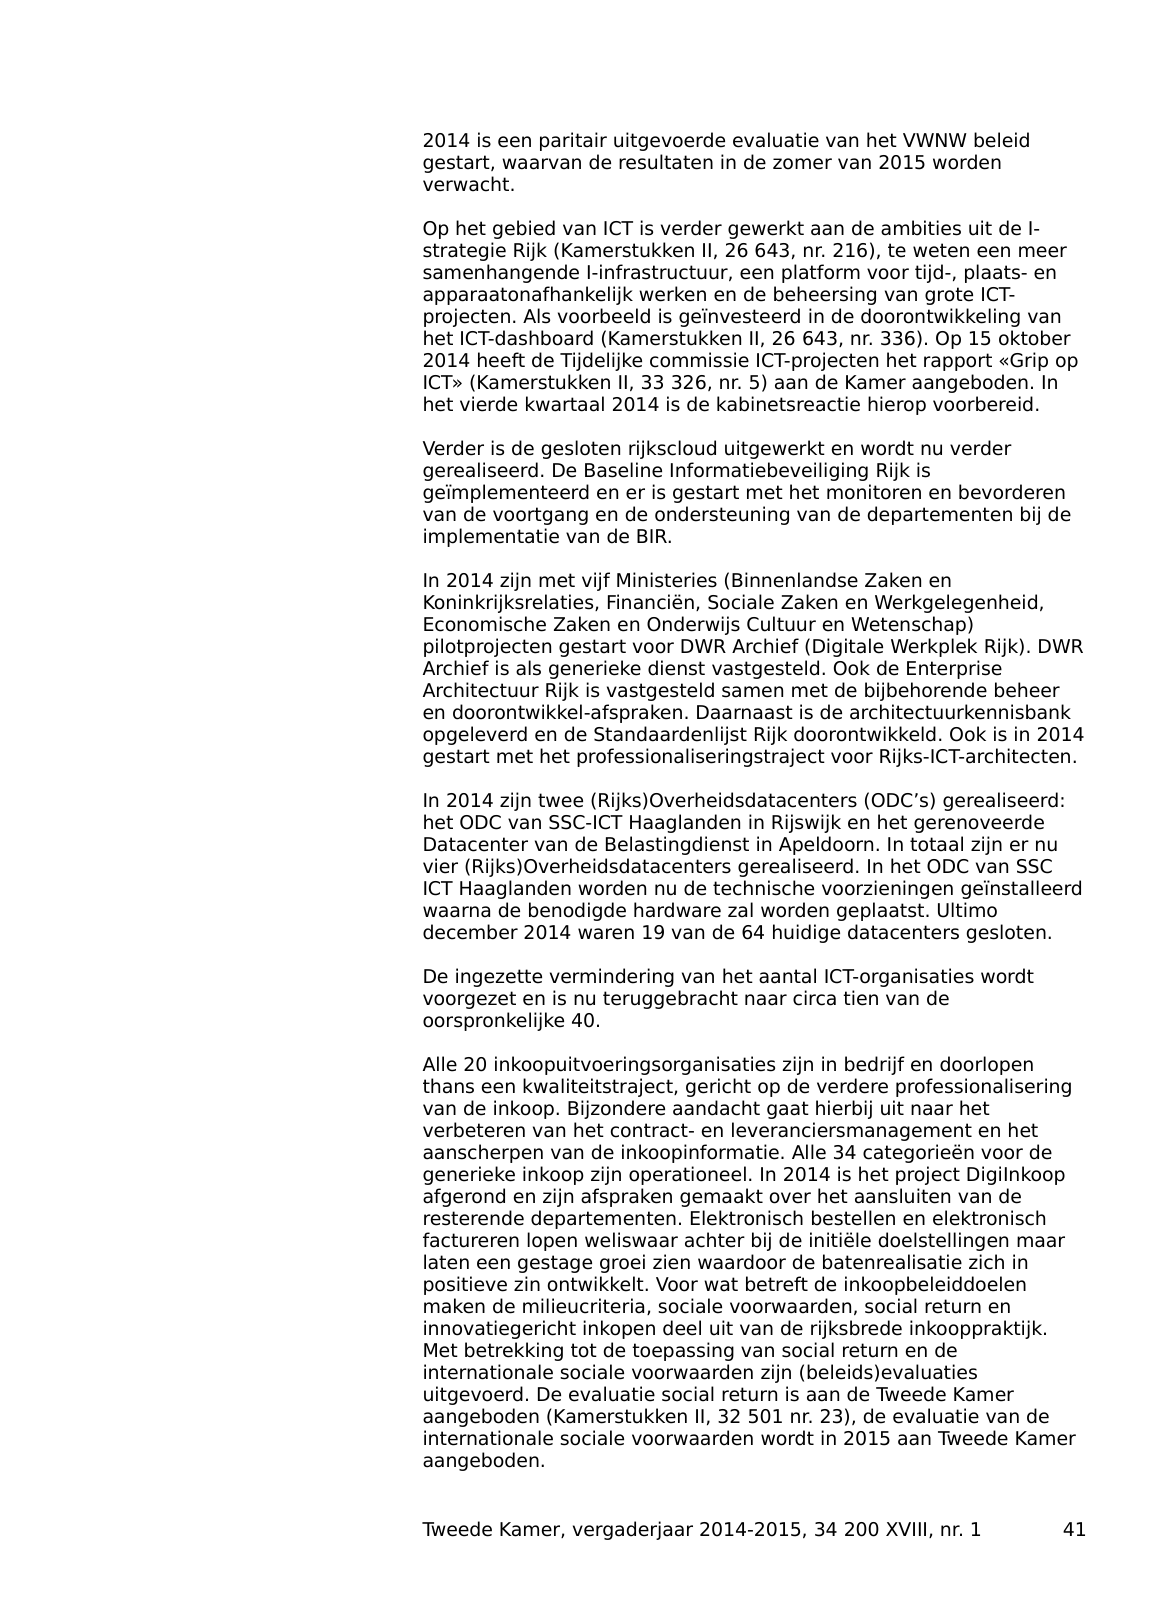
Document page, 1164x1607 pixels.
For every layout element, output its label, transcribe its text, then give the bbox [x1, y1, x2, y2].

text Alle 20 inkoopuitvoeringsorganisaties zijn in bedrijf en doorlopen thans een kwaliteitstraject, gericht op de verdere professionalisering van de inkoop. Bijzondere aandacht gaat hierbij uit naar het verbeteren van het contract- en leveranciersmanagement en het aanscherpen van de inkoopinformatie. Alle 34 categorieën voor de generieke inkoop zijn operationeel. In 2014 is het project DigiInkoop afgerond en zijn afspraken gemaakt over het aansluiten van de resterende departementen. Elektronisch bestellen en elektronisch factureren lopen weliswaar achter bij de initiële doelstellingen maar laten een gestage groei zien waardoor de batenrealisatie zich in positieve zin ontwikkelt. Voor wat betreft de inkoopbeleiddoelen maken de milieucriteria, sociale voorwaarden, social return en innovatiegericht inkopen deel uit van de rijksbrede inkooppraktijk. Met betrekking tot de toepassing van social return en de internationale sociale voorwaarden zijn (beleids)evaluaties uitgevoerd. De evaluatie social return is aan de Tweede Kamer aangeboden (Kamerstukken II, 32 501 nr. 23), de evaluatie van de internationale sociale voorwaarden wordt in 2015 aan Tweede Kamer aangeboden. [422, 1054, 1087, 1472]
text De ingezette vermindering van het aantal ICT-organisaties wordt voorgezet en is nu teruggebracht naar circa tien van de oorspronkelijke 40. [422, 966, 1087, 1032]
text Op het gebied van ICT is verder gewerkt aan de ambities uit de I-strategie Rijk (Kamerstukken II, 26 643, nr. 216), te weten een meer samenhangende I-infrastructuur, een platform voor tijd-, plaats- en apparaatonafhankelijk werken en de beheersing van grote ICT-projecten. Als voorbeeld is geïnvesteerd in de doorontwikkeling van het ICT-dashboard (Kamerstukken II, 26 643, nr. 336). Op 15 oktober 2014 heeft de Tijdelijke commissie ICT-projecten het rapport «Grip op ICT» (Kamerstukken II, 33 326, nr. 5) aan de Kamer aangeboden. In het vierde kwartaal 2014 is de kabinetsreactie hierop voorbereid. [422, 218, 1087, 416]
text Verder is de gesloten rijkscloud uitgewerkt en wordt nu verder gerealiseerd. De Baseline Informatiebeveiliging Rijk is geïmplementeerd en er is gestart met het monitoren en bevorderen van de voortgang en de ondersteuning van de departementen bij de implementatie van de BIR. [422, 438, 1087, 548]
text In 2014 zijn met vijf Ministeries (Binnenlandse Zaken en Koninkrijksrelaties, Financiën, Sociale Zaken en Werkgelegenheid, Economische Zaken en Onderwijs Cultuur en Wetenschap) pilotprojecten gestart voor DWR Archief (Digitale Werkplek Rijk). DWR Archief is als generieke dienst vastgesteld. Ook de Enterprise Architectuur Rijk is vastgesteld samen met de bijbehorende beheer en doorontwikkel-afspraken. Daarnaast is de architectuurkennisbank opgeleverd en de Standaardenlijst Rijk doorontwikkeld. Ook is in 2014 gestart met het professionaliseringstraject voor Rijks-ICT-architecten. [422, 570, 1087, 768]
text 2014 is een paritair uitgevoerde evaluatie van het VWNW beleid gestart, waarvan de resultaten in de zomer van 2015 worden verwacht. [422, 130, 1087, 196]
text In 2014 zijn twee (Rijks)Overheidsdatacenters (ODC’s) gerealiseerd: het ODC van SSC-ICT Haaglanden in Rijswijk en het gerenoveerde Datacenter van de Belastingdienst in Apeldoorn. In totaal zijn er nu vier (Rijks)Overheidsdatacenters gerealiseerd. In het ODC van SSC ICT Haaglanden worden nu de technische voorzieningen geïnstalleerd waarna de benodigde hardware zal worden geplaatst. Ultimo december 2014 waren 19 van de 64 huidige datacenters gesloten. [422, 790, 1087, 944]
